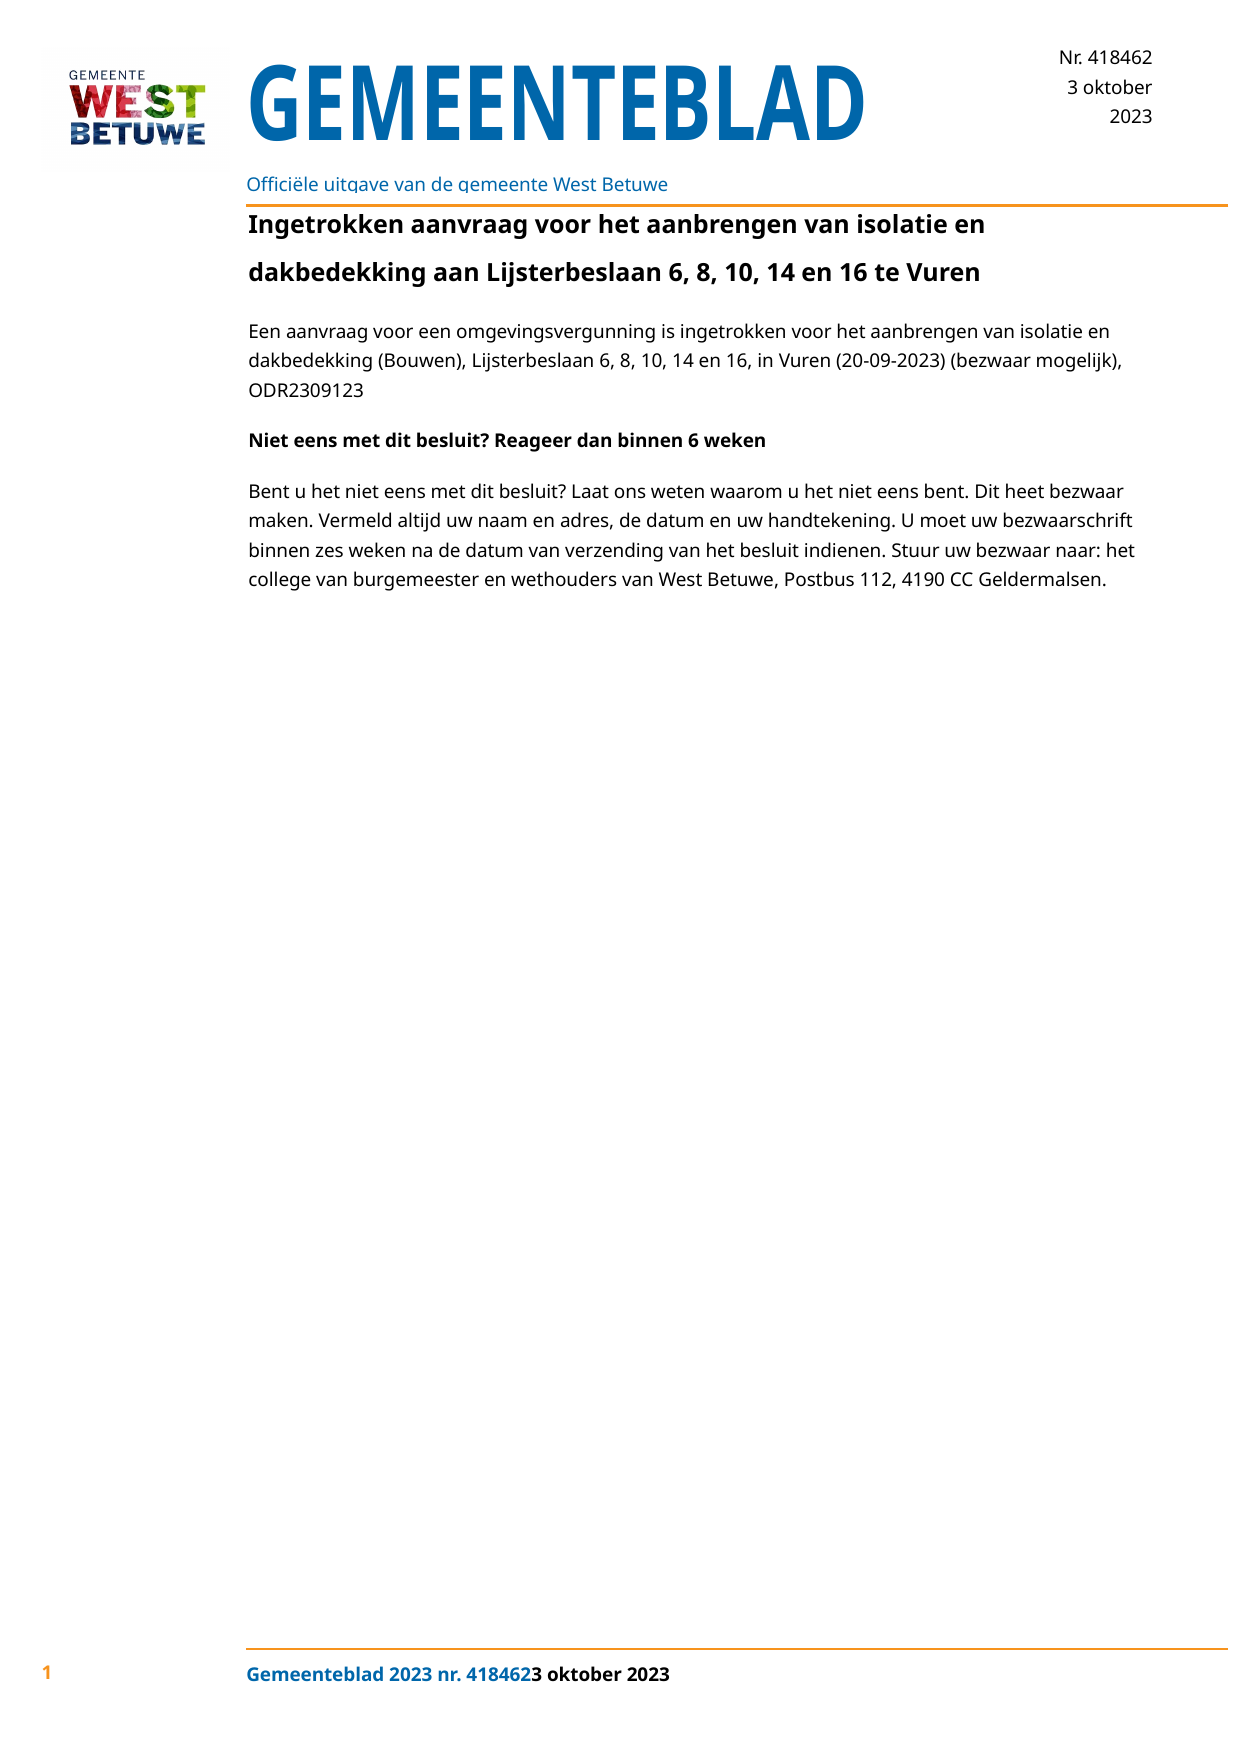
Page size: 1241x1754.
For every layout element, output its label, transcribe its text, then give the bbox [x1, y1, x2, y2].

text Niet eens met dit besluit? Reageer dan binnen 6 weken [248, 427, 1152, 453]
text Bent u het niet eens met dit besluit? Laat ons weten waarom u het niet eens bent. Dit heet bezwaar maken. Vermeld altijd uw naam en adres, de datum en uw handtekening. U moet uw bezwaarschrift binnen zes weken na de datum van verzending van het besluit indienen. Stuur uw bezwaar naar: het college van burgemeester en wethouders van West Betuwe, Postbus 112, 4190 CC Geldermalsen. [248, 478, 1152, 592]
text Een aanvraag voor een omgevingsvergunning is ingetrokken voor het aanbrengen van isolatie en dakbedekking (Bouwen), Lijsterbeslaan 6, 8, 10, 14 en 16, in Vuren (20-09-2023) (bezwaar mogelijk), ODR2309123 [248, 318, 1152, 403]
picture [41, 47, 231, 172]
text Ingetrokken aanvraag voor het aanbrengen van isolatie en dakbedekking aan Lijsterbeslaan 6, 8, 10, 14 en 16 te Vuren [248, 207, 1152, 288]
